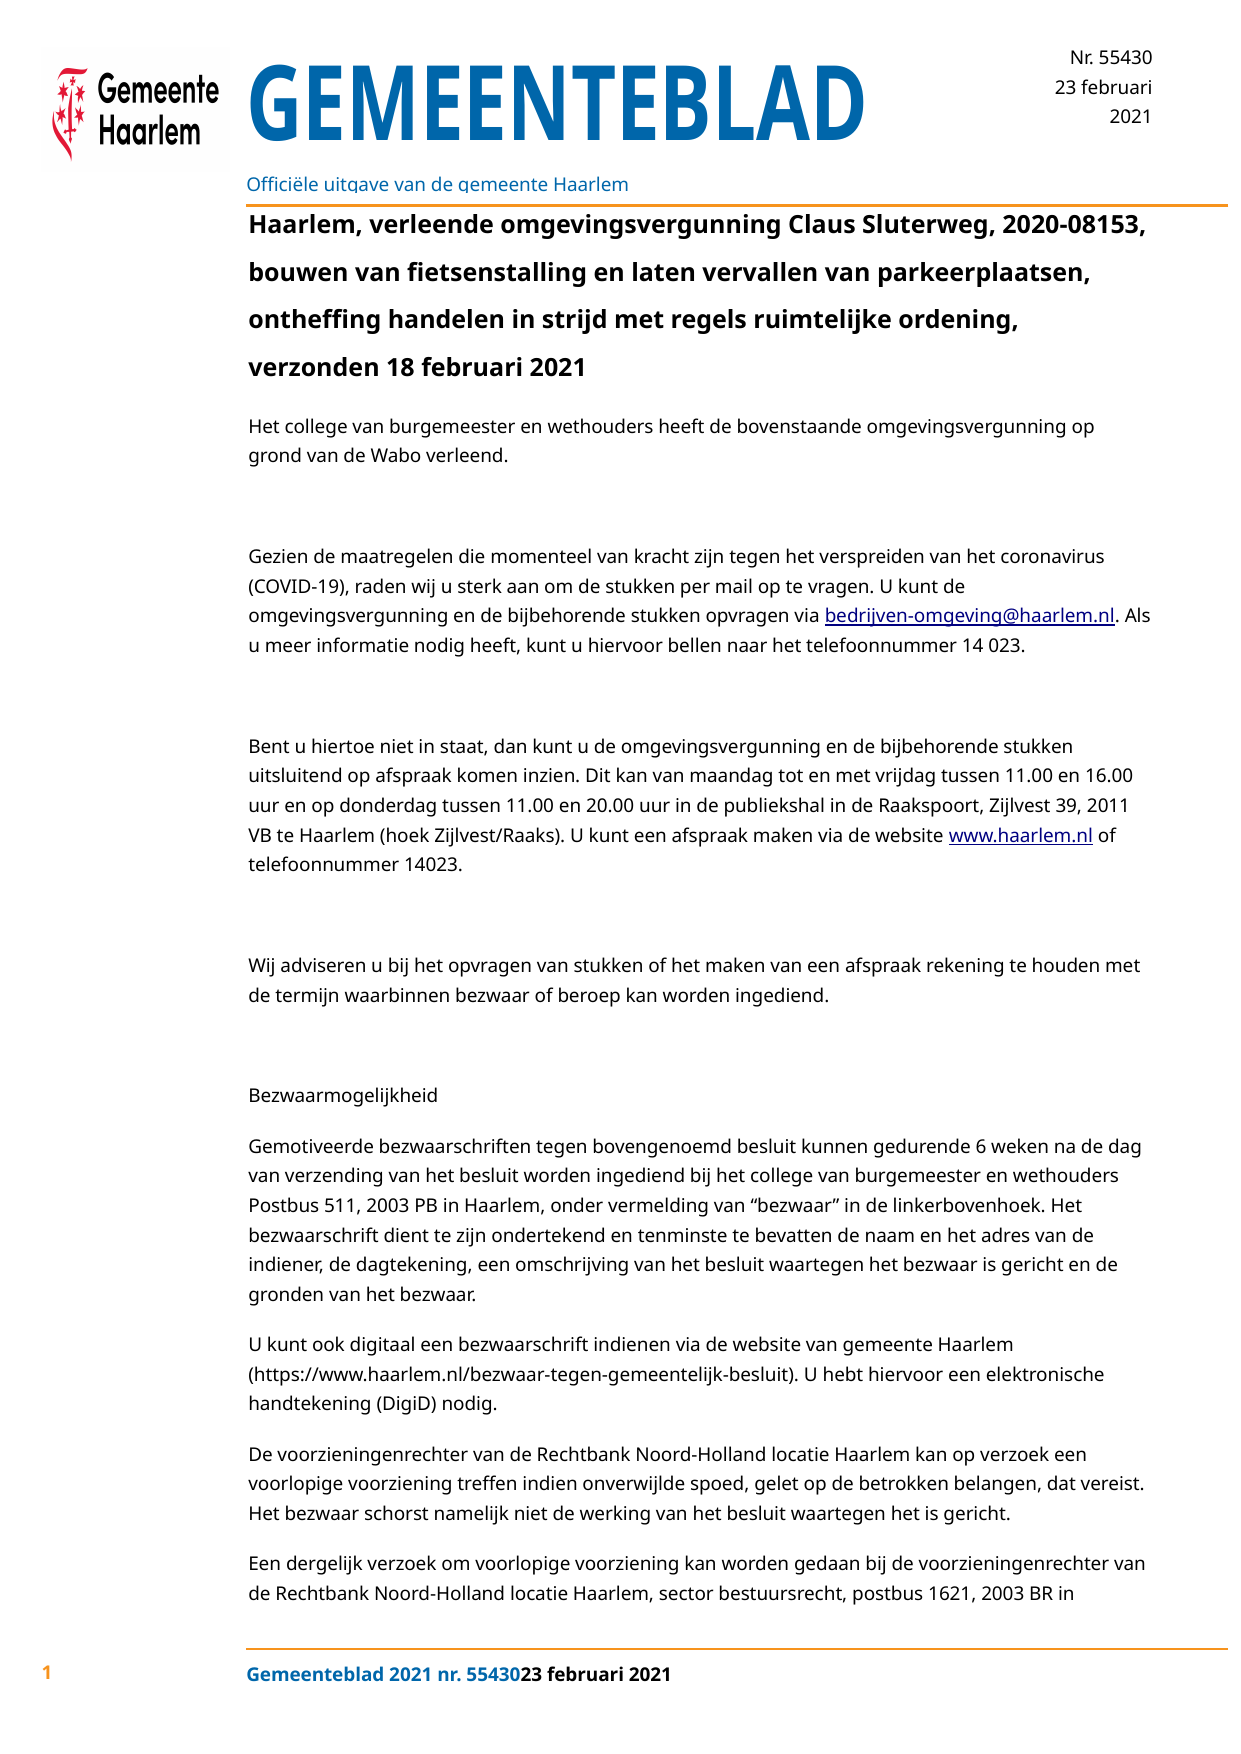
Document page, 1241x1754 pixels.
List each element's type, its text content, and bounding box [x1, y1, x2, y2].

text Haarlem, verleende omgevingsvergunning Claus Sluterweg, 2020-08153, bouwen van fietsenstalling en laten vervallen van parkeerplaatsen, ontheffing handelen in strijd met regels ruimtelijke ordening, verzonden 18 februari 2021 [248, 207, 1152, 384]
text Een dergelijk verzoek om voorlopige voorziening kan worden gedaan bij de voorzieningenrechter van de Rechtbank Noord-Holland locatie Haarlem, sector bestuursrecht, postbus 1621, 2003 BR in [248, 1551, 1152, 1606]
text Wij adviseren u bij het opvragen van stukken of het maken van een afspraak rekening te houden met de termijn waarbinnen bezwaar of beroep kan worden ingediend. [248, 952, 1152, 1008]
text Bent u hiertoe niet in staat, dan kunt u de omgevingsvergunning en de bijbehorende stukken uitsluitend op afspraak komen inzien. Dit kan van maandag tot en met vrijdag tussen 11.00 en 16.00 uur en op donderdag tussen 11.00 en 20.00 uur in de publiekshal in de Raakspoort, Zijlvest 39, 2011 VB te Haarlem (hoek Zijlvest/Raaks). U kunt een afspraak maken via de website www.haarlem.nl of telefoonnummer 14023. [248, 733, 1152, 877]
text U kunt ook digitaal een bezwaarschrift indienen via de website van gemeente Haarlem (https://www.haarlem.nl/bezwaar-tegen-gemeentelijk-besluit). U hebt hiervoor een elektronische handtekening (DigiD) nodig. [248, 1331, 1152, 1416]
text De voorzieningenrechter van de Rechtbank Noord-Holland locatie Haarlem kan op verzoek een voorlopige voorziening treffen indien onverwijlde spoed, gelet op de betrokken belangen, dat vereist. Het bezwaar schorst namelijk niet de werking van het besluit waartegen het is gericht. [248, 1441, 1152, 1526]
text Gezien de maatregelen die momenteel van kracht zijn tegen het verspreiden van het coronavirus (COVID-19), raden wij u sterk aan om de stukken per mail op te vragen. U kunt de omgevingsvergunning en de bijbehorende stukken opvragen via bedrijven-omgeving@haarlem.nl. Als u meer informatie nodig heeft, kunt u hiervoor bellen naar het telefoonnummer 14 023. [248, 543, 1152, 658]
text Gemotiveerde bezwaarschriften tegen bovengenoemd besluit kunnen gedurende 6 weken na de dag van verzending van het besluit worden ingediend bij het college van burgemeester en wethouders Postbus 511, 2003 PB in Haarlem, onder vermelding van “bezwaar” in de linkerbovenhoek. Het bezwaarschrift dient te zijn ondertekend en tenminste te bevatten de naam en het adres van de indiener, de dagtekening, een omschrijving van het besluit waartegen het bezwaar is gericht en de gronden van het bezwaar. [248, 1133, 1152, 1307]
text Het college van burgemeester en wethouders heeft de bovenstaande omgevingsvergunning op grond van de Wabo verleend. [248, 413, 1152, 468]
text Bezwaarmogelijkheid [248, 1083, 1152, 1108]
picture [41, 47, 231, 172]
